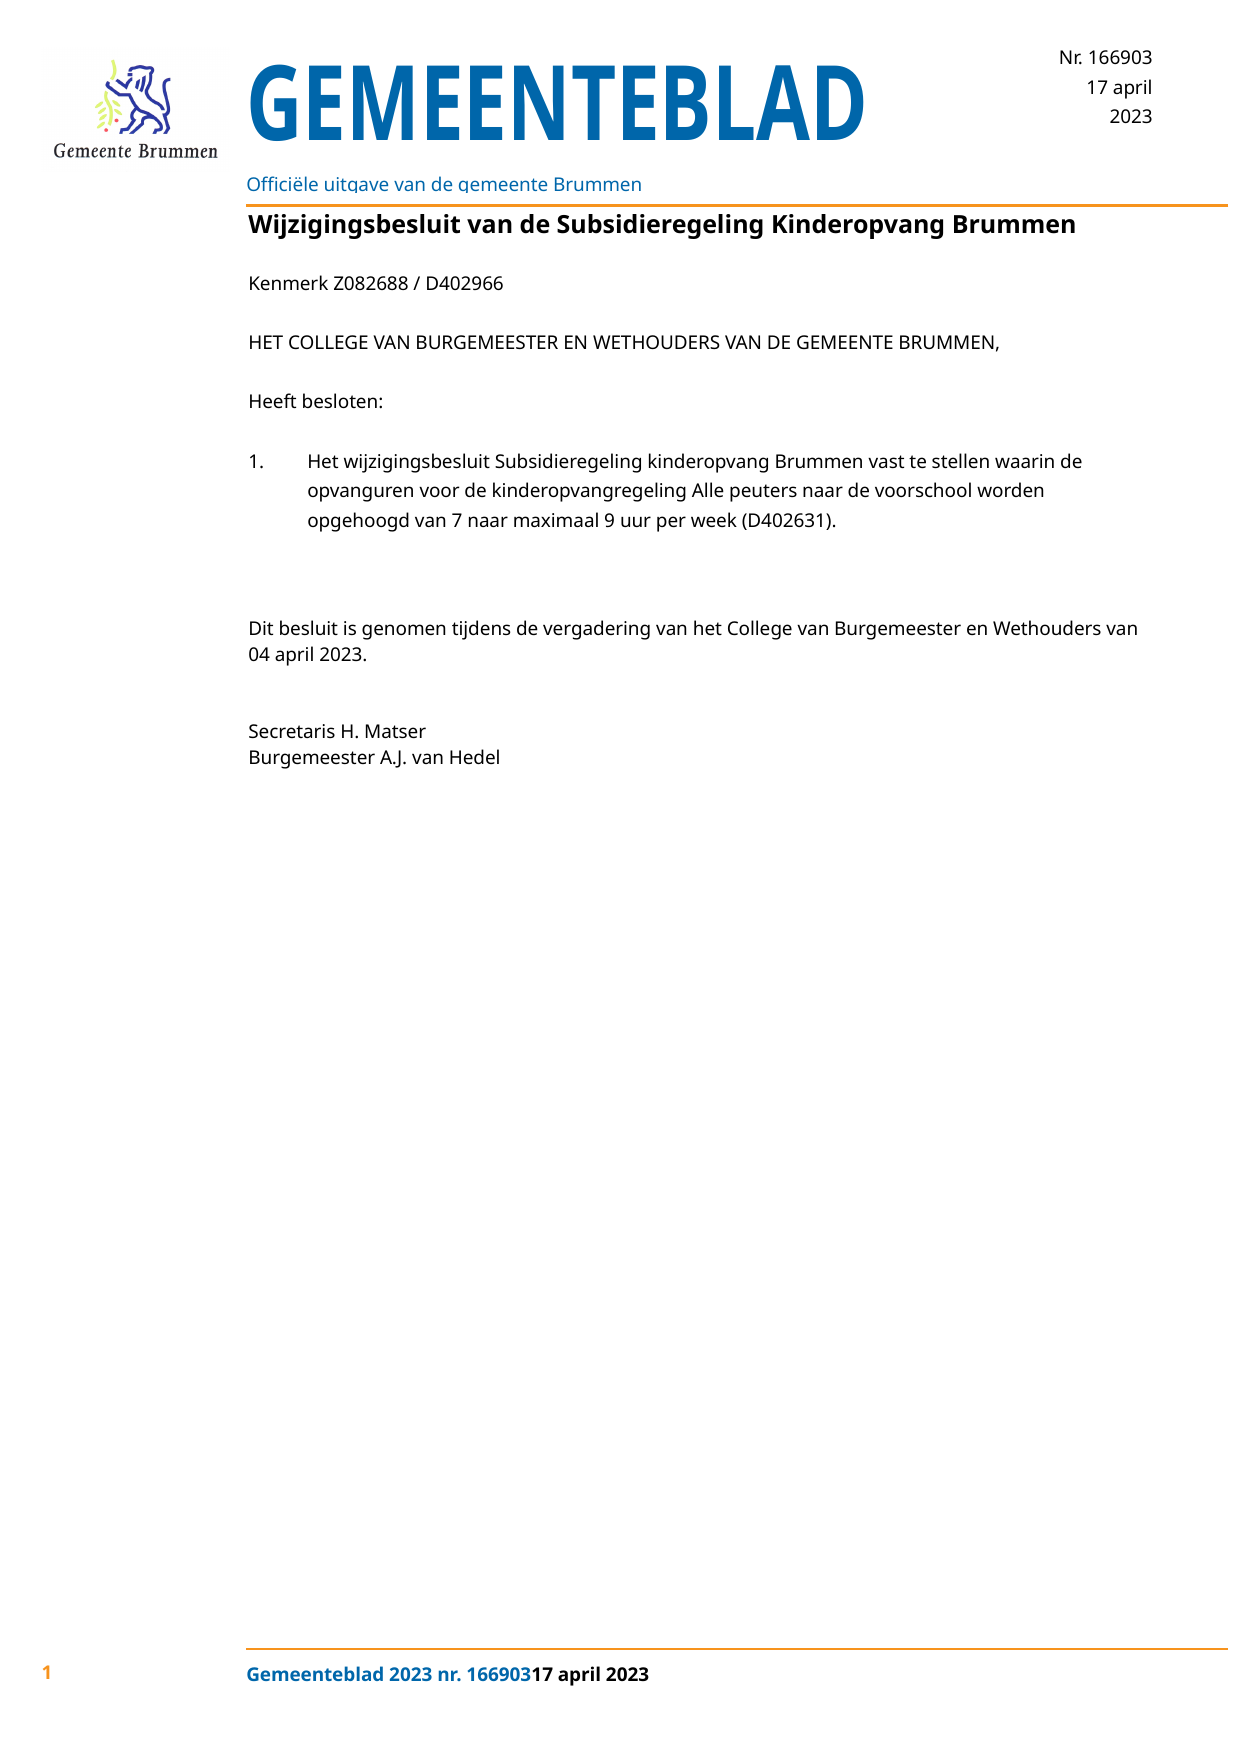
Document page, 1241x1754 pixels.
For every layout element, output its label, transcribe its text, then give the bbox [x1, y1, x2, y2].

picture [41, 47, 231, 172]
text Heeft besloten: [248, 389, 1152, 414]
text Burgemeester A.J. van Hedel [248, 744, 1152, 770]
text Wijzigingsbesluit van de Subsidieregeling Kinderopvang Brummen [248, 207, 1152, 241]
text Kenmerk Z082688 / D402966 [248, 270, 1152, 296]
list Het wijzigingsbesluit Subsidieregeling kinderopvang Brummen vast te stellen waarin de opvanguren voor de kinderopvangregeling Alle peuters naar de voorschool worden opgehoogd van 7 naar maximaal 9 uur per week (D402631). [248, 448, 1152, 533]
text Dit besluit is genomen tijdens de vergadering van het College van Burgemeester en Wethouders van 04 april 2023. [248, 615, 1152, 667]
text Secretaris H. Matser [248, 718, 1152, 744]
text HET COLLEGE VAN BURGEMEESTER EN WETHOUDERS VAN DE GEMEENTE BRUMMEN, [248, 329, 1152, 355]
